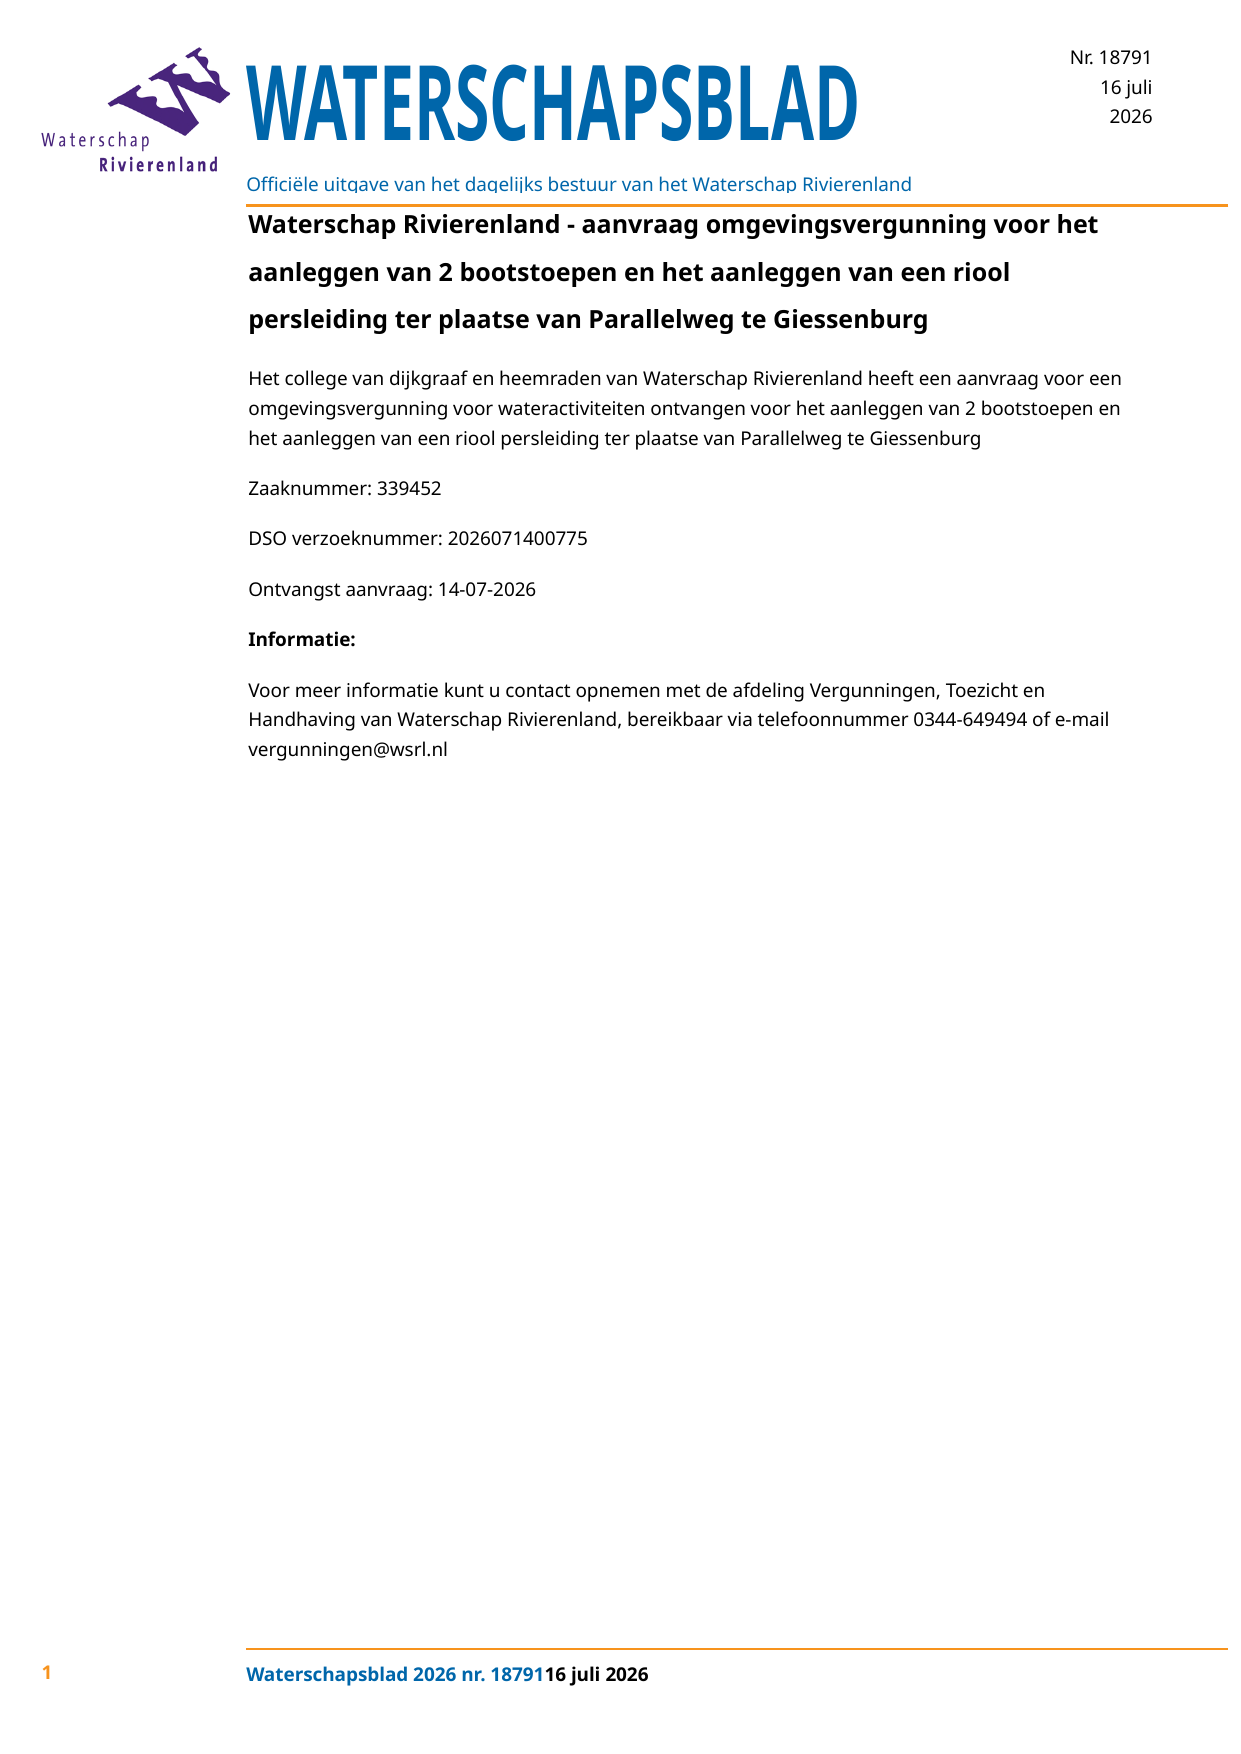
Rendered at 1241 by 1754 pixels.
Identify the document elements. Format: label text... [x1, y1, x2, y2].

text Voor meer informatie kunt u contact opnemen met de afdeling Vergunningen, Toezicht en Handhaving van Waterschap Rivierenland, bereikbaar via telefoonnummer 0344-649494 of e-mail vergunningen@wsrl.nl [248, 677, 1152, 762]
picture [41, 47, 231, 172]
text DSO verzoeknummer: 2026071400775 [248, 526, 1152, 551]
text Zaaknummer: 339452 [248, 475, 1152, 501]
text Ontvangst aanvraag: 14-07-2026 [248, 576, 1152, 602]
text Waterschap Rivierenland - aanvraag omgevingsvergunning voor het aanleggen van 2 bootstoepen en het aanleggen van een riool persleiding ter plaatse van Parallelweg te Giessenburg [248, 207, 1152, 336]
text Het college van dijkgraaf en heemraden van Waterschap Rivierenland heeft een aanvraag voor een omgevingsvergunning voor wateractiviteiten ontvangen voor het aanleggen van 2 bootstoepen en het aanleggen van een riool persleiding ter plaatse van Parallelweg te Giessenburg [248, 366, 1152, 450]
text Informatie: [248, 626, 1152, 652]
